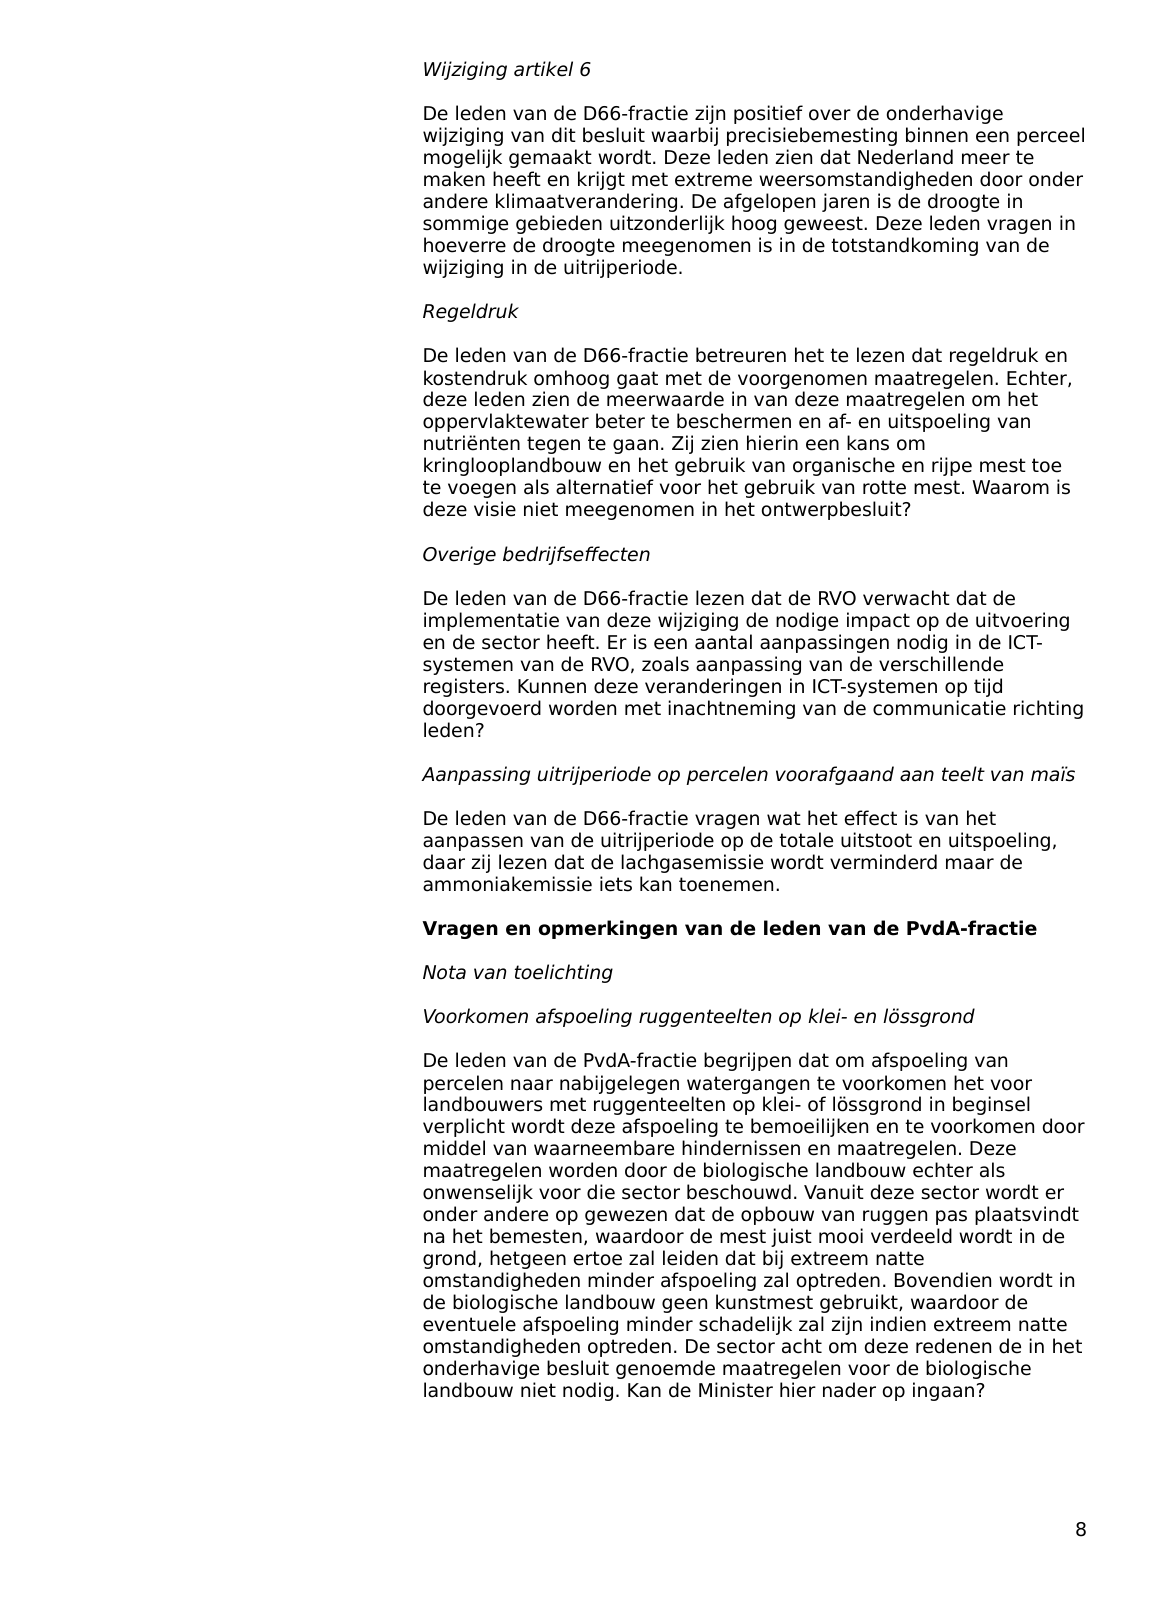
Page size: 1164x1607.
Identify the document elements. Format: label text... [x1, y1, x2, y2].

subtitle Aanpassing uitrijperiode op percelen voorafgaand aan teelt van maïs [422, 764, 1087, 786]
subtitle Nota van toelichting [422, 962, 1087, 984]
text De leden van de D66-fractie zijn positief over de onderhavige wijziging van dit besluit waarbij precisiebemesting binnen een perceel mogelijk gemaakt wordt. Deze leden zien dat Nederland meer te maken heeft en krijgt met extreme weersomstandigheden door onder andere klimaatverandering. De afgelopen jaren is de droogte in sommige gebieden uitzonderlijk hoog geweest. Deze leden vragen in hoeverre de droogte meegenomen is in de totstandkoming van de wijziging in de uitrijperiode. [422, 103, 1087, 279]
subtitle Voorkomen afspoeling ruggenteelten op klei- en lössgrond [422, 1006, 1087, 1028]
subtitle Vragen en opmerkingen van de leden van de PvdA-fractie [422, 918, 1087, 940]
subtitle Overige bedrijfseffecten [422, 543, 1087, 565]
text De leden van de D66-fractie vragen wat het effect is van het aanpassen van de uitrijperiode op de totale uitstoot en uitspoeling, daar zij lezen dat de lachgasemissie wordt verminderd maar de ammoniakemissie iets kan toenemen. [422, 808, 1087, 896]
subtitle Regeldruk [422, 301, 1087, 323]
text De leden van de D66-fractie betreuren het te lezen dat regeldruk en kostendruk omhoog gaat met de voorgenomen maatregelen. Echter, deze leden zien de meerwaarde in van deze maatregelen om het oppervlaktewater beter te beschermen en af- en uitspoeling van nutriënten tegen te gaan. Zij zien hierin een kans om kringlooplandbouw en het gebruik van organische en rijpe mest toe te voegen als alternatief voor het gebruik van rotte mest. Waarom is deze visie niet meegenomen in het ontwerpbesluit? [422, 345, 1087, 521]
text De leden van de D66-fractie lezen dat de RVO verwacht dat de implementatie van deze wijziging de nodige impact op de uitvoering en de sector heeft. Er is een aantal aanpassingen nodig in de ICT-systemen van de RVO, zoals aanpassing van de verschillende registers. Kunnen deze veranderingen in ICT-systemen op tijd doorgevoerd worden met inachtneming van de communicatie richting leden? [422, 588, 1087, 741]
text De leden van de PvdA-fractie begrijpen dat om afspoeling van percelen naar nabijgelegen watergangen te voorkomen het voor landbouwers met ruggenteelten op klei- of lössgrond in beginsel verplicht wordt deze afspoeling te bemoeilijken en te voorkomen door middel van waarneembare hindernissen en maatregelen. Deze maatregelen worden door de biologische landbouw echter als onwenselijk voor die sector beschouwd. Vanuit deze sector wordt er onder andere op gewezen dat de opbouw van ruggen pas plaatsvindt na het bemesten, waardoor de mest juist mooi verdeeld wordt in de grond, hetgeen ertoe zal leiden dat bij extreem natte omstandigheden minder afspoeling zal optreden. Bovendien wordt in de biologische landbouw geen kunstmest gebruikt, waardoor de eventuele afspoeling minder schadelijk zal zijn indien extreem natte omstandigheden optreden. De sector acht om deze redenen de in het onderhavige besluit genoemde maatregelen voor de biologische landbouw niet nodig. Kan de Minister hier nader op ingaan? [422, 1050, 1087, 1402]
subtitle Wijziging artikel 6 [422, 59, 1087, 81]
